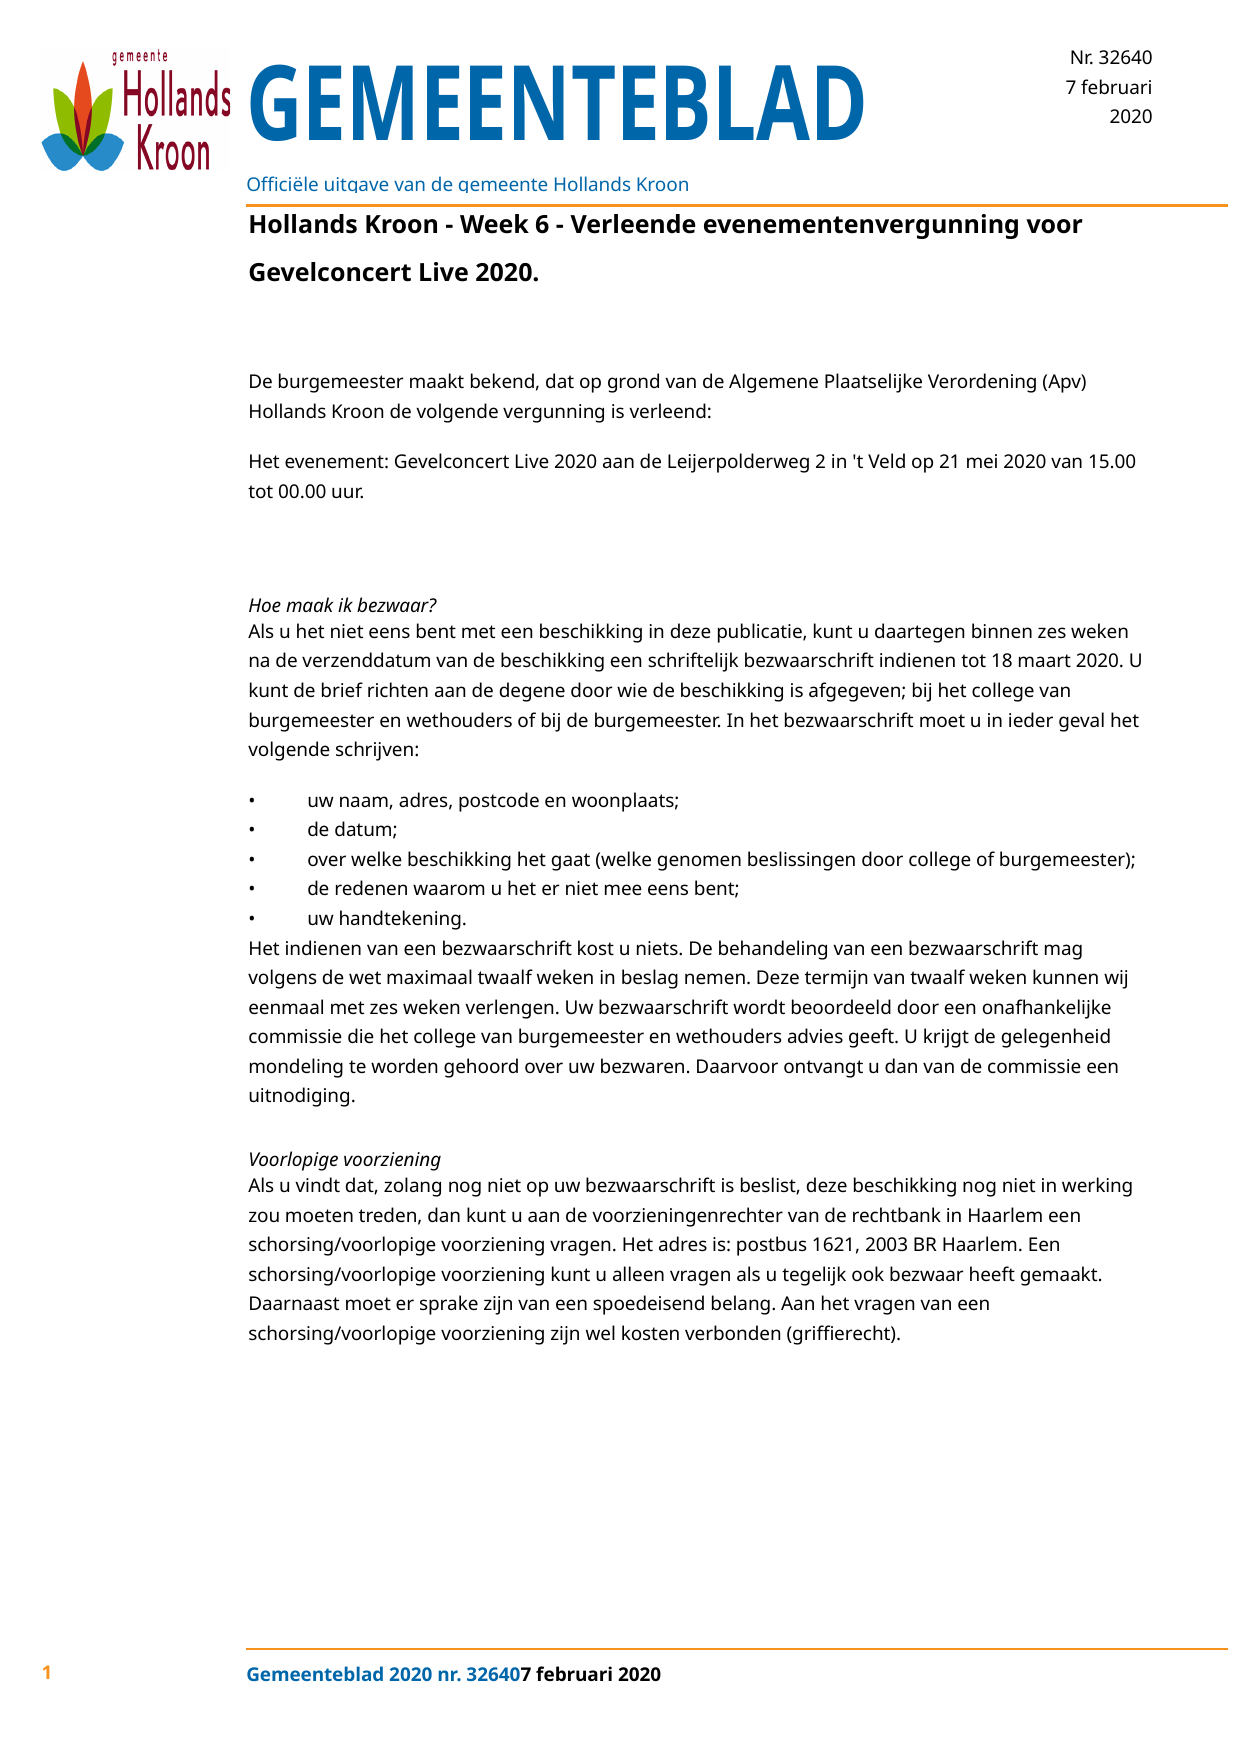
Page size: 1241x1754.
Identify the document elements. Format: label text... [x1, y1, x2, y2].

list de redenen waarom u het er niet mee eens bent; [248, 876, 1152, 901]
text Het evenement: Gevelconcert Live 2020 aan de Leijerpolderweg 2 in 't Veld op 21 mei 2020 van 15.00 tot 00.00 uur. [248, 448, 1152, 504]
text Als u vindt dat, zolang nog niet op uw bezwaarschrift is beslist, deze beschikking nog niet in werking zou moeten treden, dan kunt u aan de voorzieningenrechter van de rechtbank in Haarlem een schorsing/voorlopige voorziening vragen. Het adres is: postbus 1621, 2003 BR Haarlem. Een schorsing/voorlopige voorziening kunt u alleen vragen als u tegelijk ook bezwaar heeft gemaakt. Daarnaast moet er sprake zijn van een spoedeisend belang. Aan het vragen van een schorsing/voorlopige voorziening zijn wel kosten verbonden (griffierecht). [248, 1172, 1152, 1346]
text Hoe maak ik bezwaar? [248, 592, 1152, 618]
text De burgemeester maakt bekend, dat op grond van de Algemene Plaatselijke Verordening (Apv) Hollands Kroon de volgende vergunning is verleend: [248, 368, 1152, 424]
list de datum; [248, 816, 1152, 842]
text Voorlopige voorziening [248, 1147, 1152, 1172]
list over welke beschikking het gaat (welke genomen beslissingen door college of burgemeester); [248, 846, 1152, 872]
text Als u het niet eens bent met een beschikking in deze publicatie, kunt u daartegen binnen zes weken na de verzenddatum van de beschikking een schriftelijk bezwaarschrift indienen tot 18 maart 2020. U kunt de brief richten aan de degene door wie de beschikking is afgegeven; bij het college van burgemeester en wethouders of bij de burgemeester. In het bezwaarschrift moet u in ieder geval het volgende schrijven: [248, 618, 1152, 762]
picture [41, 47, 231, 172]
list uw handtekening. [248, 905, 1152, 931]
text Hollands Kroon - Week 6 - Verleende evenementenvergunning voor Gevelconcert Live 2020. [248, 207, 1152, 288]
list uw naam, adres, postcode en woonplaats; [248, 787, 1152, 812]
text Het indienen van een bezwaarschrift kost u niets. De behandeling van een bezwaarschrift mag volgens de wet maximaal twaalf weken in beslag nemen. Deze termijn van twaalf weken kunnen wij eenmaal met zes weken verlengen. Uw bezwaarschrift wordt beoordeeld door een onafhankelijke commissie die het college van burgemeester en wethouders advies geeft. U krijgt de gelegenheid mondeling te worden gehoord over uw bezwaren. Daarvoor ontvangt u dan van de commissie een uitnodiging. [248, 935, 1152, 1108]
